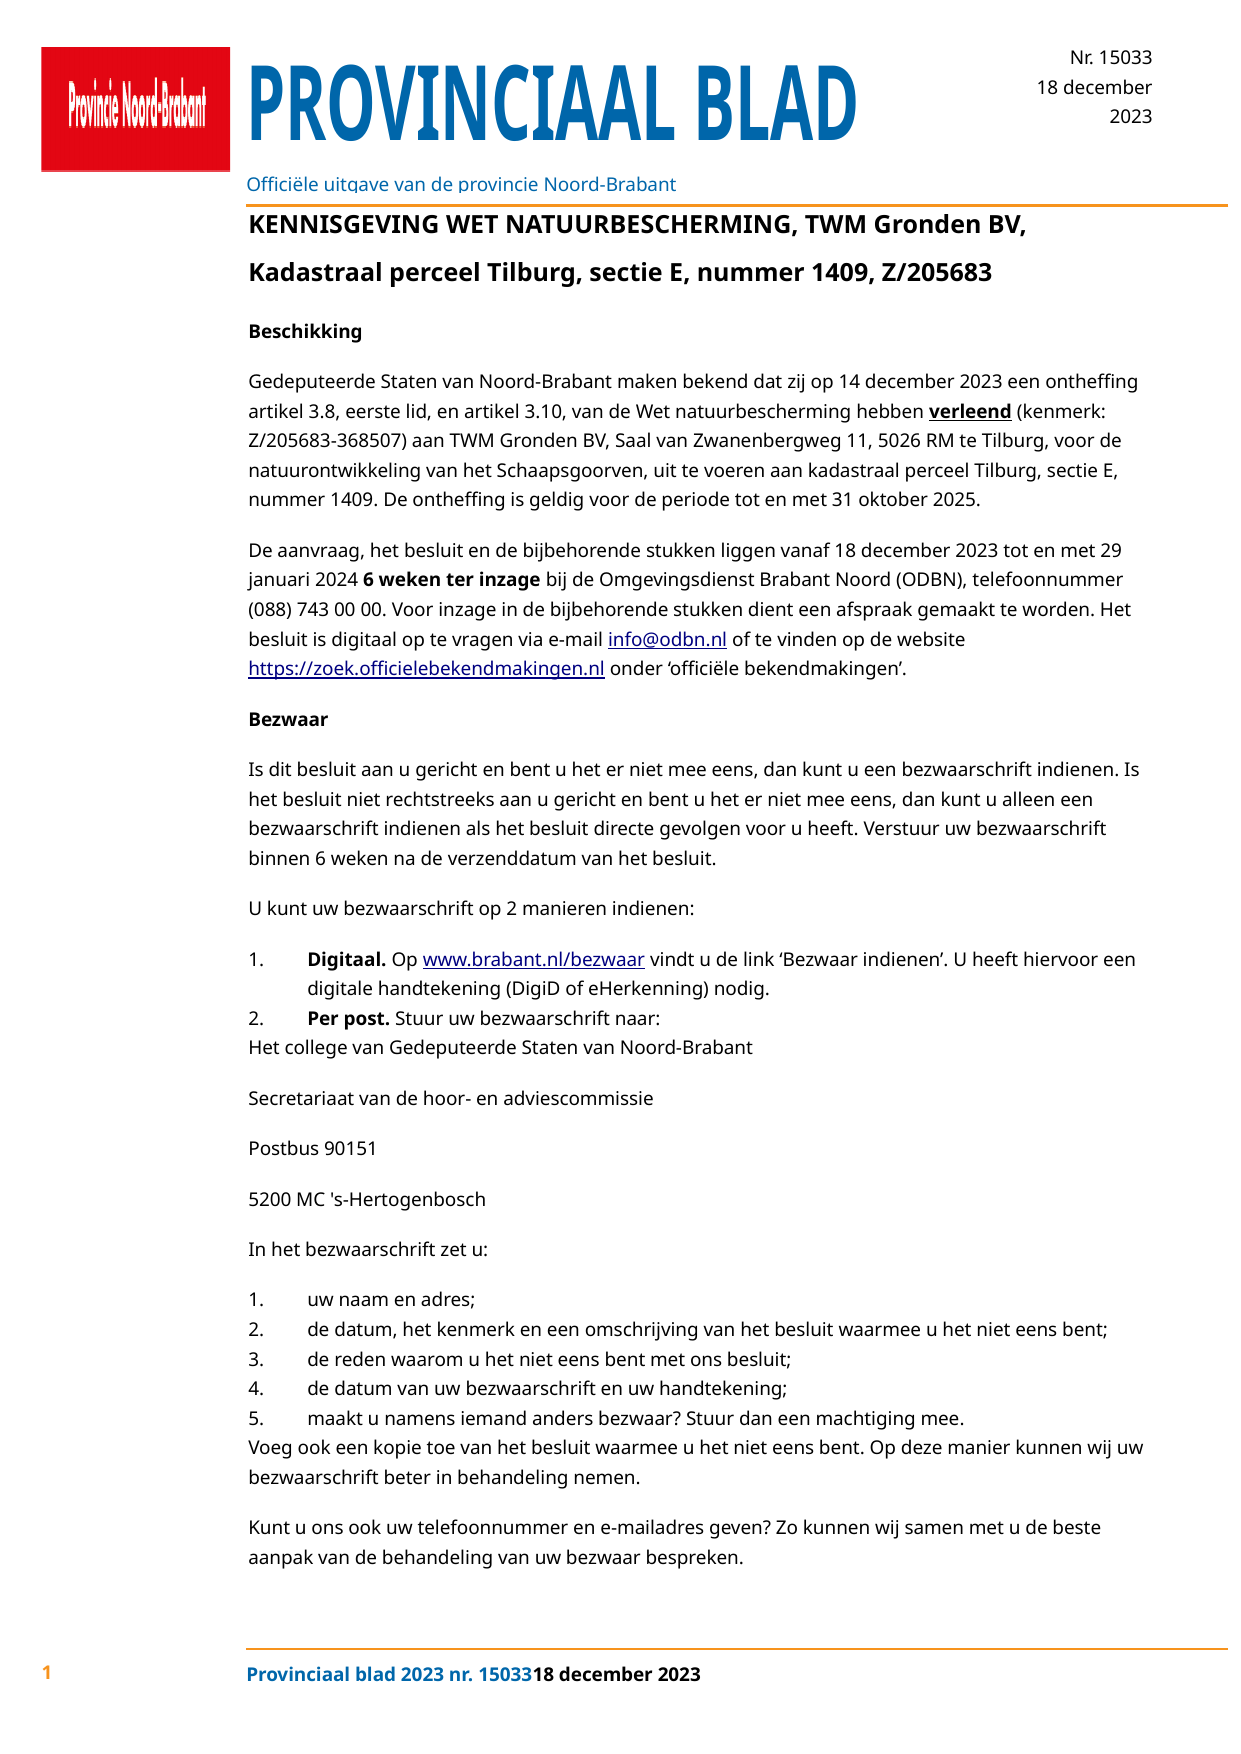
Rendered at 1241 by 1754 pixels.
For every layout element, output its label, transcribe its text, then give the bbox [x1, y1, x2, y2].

text Postbus 90151 [248, 1135, 1152, 1161]
text U kunt uw bezwaarschrift op 2 manieren indienen: [248, 895, 1152, 921]
list de datum, het kenmerk en een omschrijving van het besluit waarmee u het niet eens bent; [248, 1316, 1152, 1342]
list Per post. Stuur uw bezwaarschrift naar: [248, 1005, 1152, 1031]
text De aanvraag, het besluit en de bijbehorende stukken liggen vanaf 18 december 2023 tot en met 29 januari 2024 6 weken ter inzage bij de Omgevingsdienst Brabant Noord (ODBN), telefoonnummer (088) 743 00 00. Voor inzage in de bijbehorende stukken dient een afspraak gemaakt te worden. Het besluit is digitaal op te vragen via e-mail info@odbn.nl of te vinden op de website https://zoek.officielebekendmakingen.nl onder ‘officiële bekendmakingen’. [248, 537, 1152, 681]
list maakt u namens iemand anders bezwaar? Stuur dan een machtiging mee. [248, 1405, 1152, 1431]
list uw naam en adres; [248, 1287, 1152, 1312]
text Het college van Gedeputeerde Staten van Noord-Brabant [248, 1034, 1152, 1060]
text Gedeputeerde Staten van Noord-Brabant maken bekend dat zij op 14 december 2023 een ontheffing artikel 3.8, eerste lid, en artikel 3.10, van de Wet natuurbescherming hebben verleend (kenmerk: Z/205683-368507) aan TWM Gronden BV, Saal van Zwanenbergweg 11, 5026 RM te Tilburg, voor de natuurontwikkeling van het Schaapsgoorven, uit te voeren aan kadastraal perceel Tilburg, sectie E, nummer 1409. De ontheffing is geldig voor de periode tot en met 31 oktober 2025. [248, 368, 1152, 512]
list de reden waarom u het niet eens bent met ons besluit; [248, 1346, 1152, 1372]
text Is dit besluit aan u gericht en bent u het er niet mee eens, dan kunt u een bezwaarschrift indienen. Is het besluit niet rechtstreeks aan u gericht en bent u het er niet mee eens, dan kunt u alleen een bezwaarschrift indienen als het besluit directe gevolgen voor u heeft. Verstuur uw bezwaarschrift binnen 6 weken na de verzenddatum van het besluit. [248, 756, 1152, 871]
text In het bezwaarschrift zet u: [248, 1236, 1152, 1262]
list Digitaal. Op www.brabant.nl/bezwaar vindt u de link ‘Bezwaar indienen’. U heeft hiervoor een digitale handtekening (DigiD of eHerkenning) nodig. [248, 946, 1152, 1001]
text Beschikking [248, 318, 1152, 344]
text Secretariaat van de hoor- en adviescommissie [248, 1085, 1152, 1111]
text Voeg ook een kopie toe van het besluit waarmee u het niet eens bent. Op deze manier kunnen wij uw bezwaarschrift beter in behandeling nemen. [248, 1434, 1152, 1490]
text Bezwaar [248, 706, 1152, 732]
list de datum van uw bezwaarschrift en uw handtekening; [248, 1375, 1152, 1401]
text KENNISGEVING WET NATUURBESCHERMING, TWM Gronden BV, Kadastraal perceel Tilburg, sectie E, nummer 1409, Z/205683 [248, 207, 1152, 288]
text 5200 MC 's‑Hertogenbosch [248, 1186, 1152, 1212]
text Kunt u ons ook uw telefoonnummer en e-mailadres geven? Zo kunnen wij samen met u de beste aanpak van de behandeling van uw bezwaar bespreken. [248, 1514, 1152, 1570]
picture [41, 47, 231, 172]
